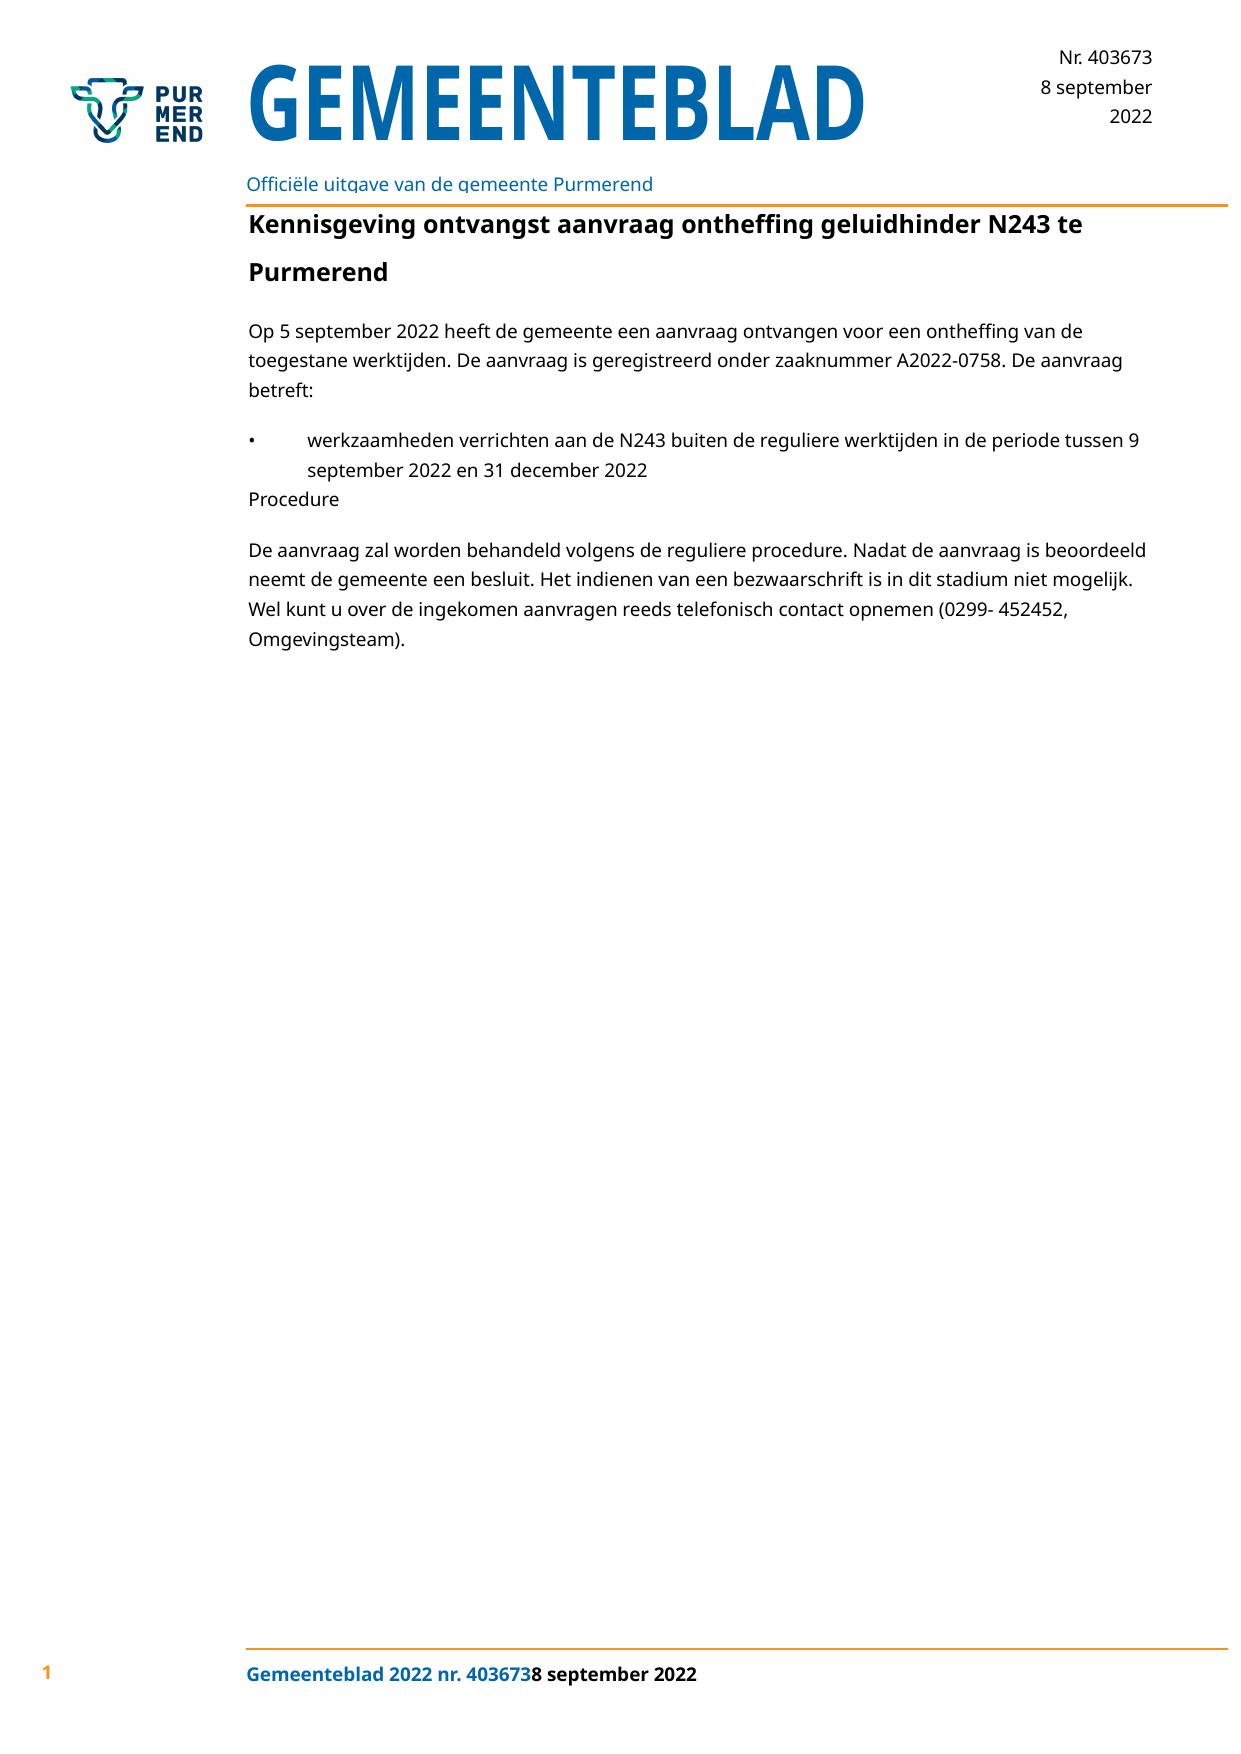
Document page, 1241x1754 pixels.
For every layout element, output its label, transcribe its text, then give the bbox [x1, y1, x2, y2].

picture [41, 47, 231, 172]
text Procedure [248, 487, 1152, 512]
text Op 5 september 2022 heeft de gemeente een aanvraag ontvangen voor een ontheffing van de toegestane werktijden. De aanvraag is geregistreerd onder zaaknummer A2022-0758. De aanvraag betreft: [248, 318, 1152, 403]
text De aanvraag zal worden behandeld volgens de reguliere procedure. Nadat de aanvraag is beoordeeld neemt de gemeente een besluit. Het indienen van een bezwaarschrift is in dit stadium niet mogelijk. Wel kunt u over de ingekomen aanvragen reeds telefonisch contact opnemen (0299- 452452, Omgevingsteam). [248, 537, 1152, 652]
text Kennisgeving ontvangst aanvraag ontheffing geluidhinder N243 te Purmerend [248, 207, 1152, 288]
list werkzaamheden verrichten aan de N243 buiten de reguliere werktijden in de periode tussen 9 september 2022 en 31 december 2022 [248, 427, 1152, 483]
